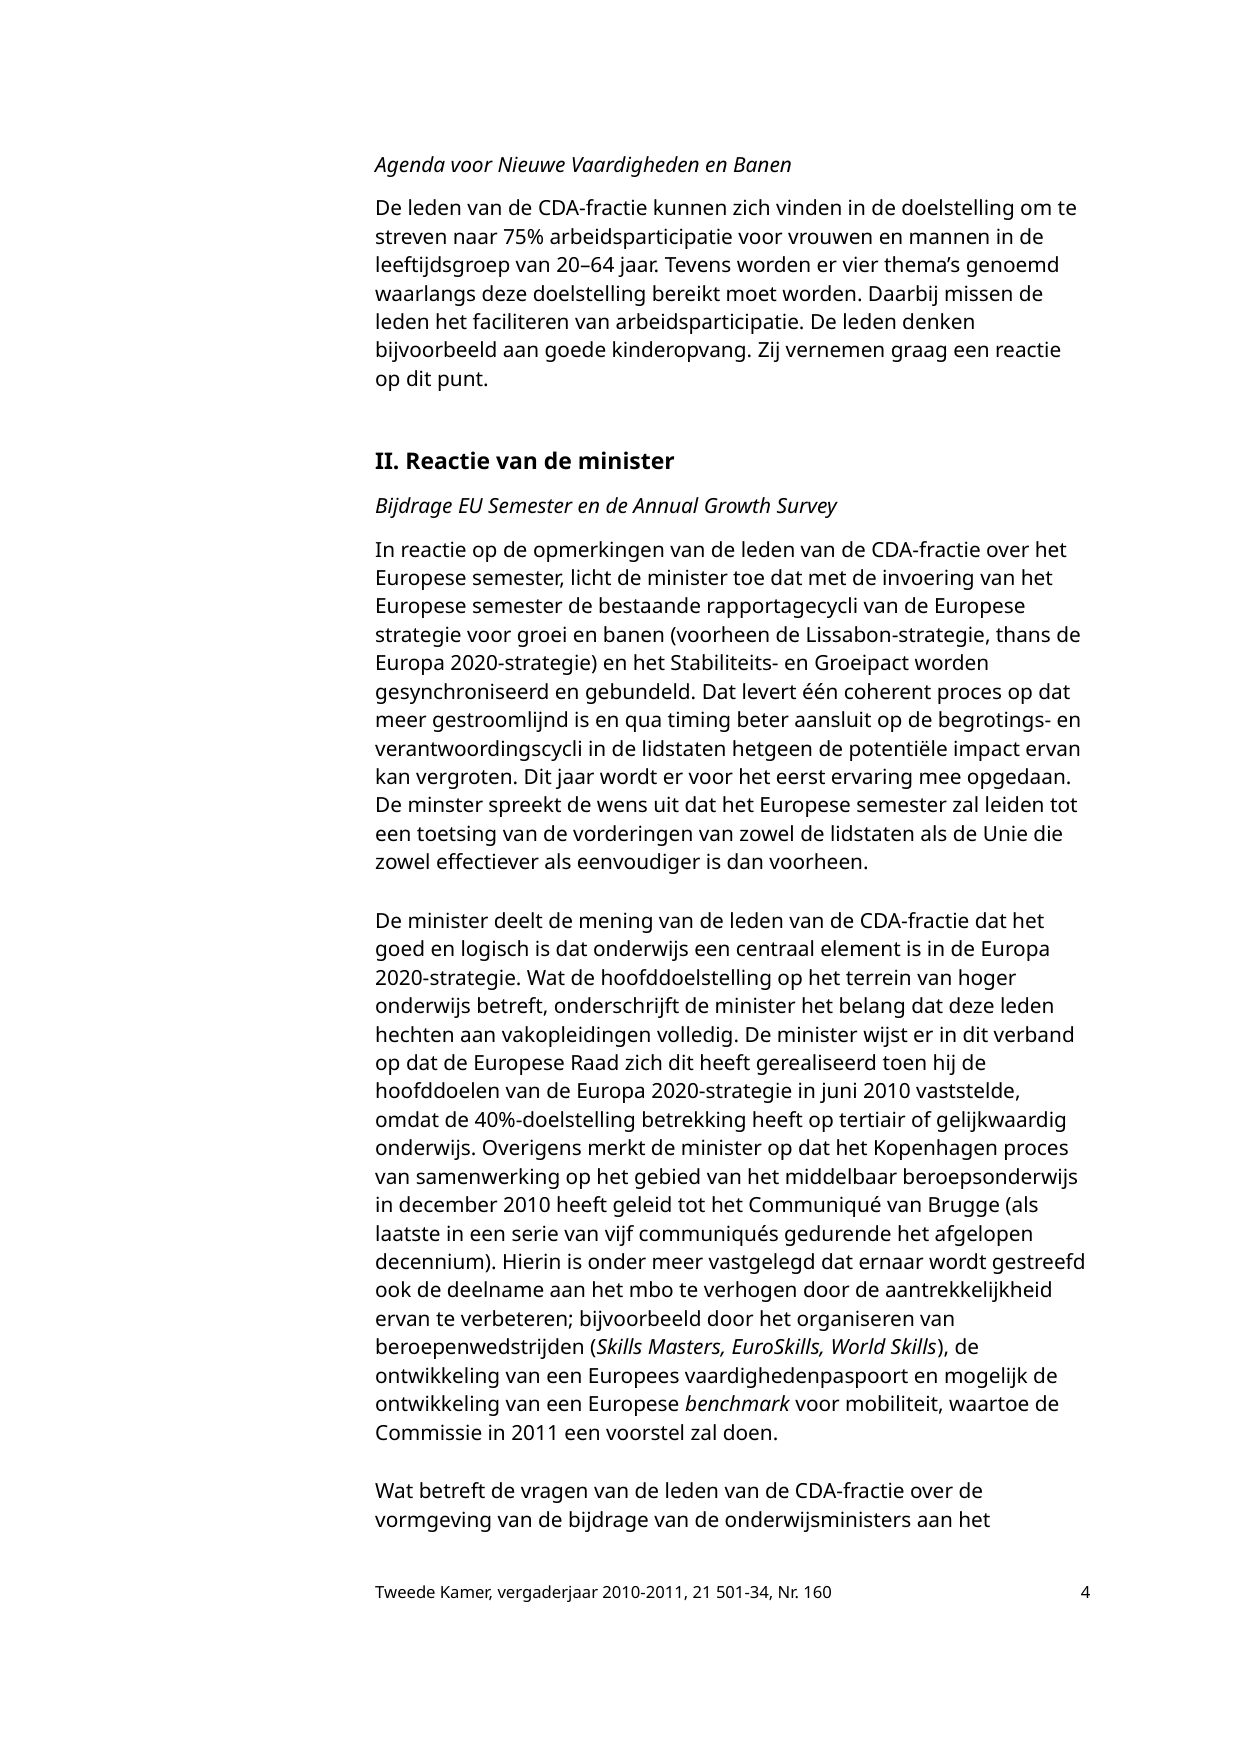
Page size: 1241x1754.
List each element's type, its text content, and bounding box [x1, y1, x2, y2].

text Wat betreft de vragen van de leden van de CDA-fractie over de vormgeving van de bijdrage van de onderwijsministers aan het [375, 1476, 1090, 1533]
text Agenda voor Nieuwe Vaardigheden en Banen [375, 150, 1090, 178]
text Bijdrage EU Semester en de Annual Growth Survey [375, 491, 1090, 520]
text In reactie op de opmerkingen van de leden van de CDA-fractie over het Europese semester, licht de minister toe dat met de invoering van het Europese semester de bestaande rapportagecycli van de Europese strategie voor groei en banen (voorheen de Lissabon-strategie, thans de Europa 2020-strategie) en het Stabiliteits- en Groeipact worden gesynchroniseerd en gebundeld. Dat levert één coherent proces op dat meer gestroomlijnd is en qua timing beter aansluit op de begrotings- en verantwoordingscycli in de lidstaten hetgeen de potentiële impact ervan kan vergroten. Dit jaar wordt er voor het eerst ervaring mee opgedaan. De minster spreekt de wens uit dat het Europese semester zal leiden tot een toetsing van de vorderingen van zowel de lidstaten als de Unie die zowel effectiever als eenvoudiger is dan voorheen. [375, 535, 1090, 876]
subtitle II. Reactie van de minister [375, 445, 1090, 476]
text De leden van de CDA-fractie kunnen zich vinden in de doelstelling om te streven naar 75% arbeidsparticipatie voor vrouwen en mannen in de leeftijdsgroep van 20–64 jaar. Tevens worden er vier thema’s genoemd waarlangs deze doelstelling bereikt moet worden. Daarbij missen de leden het faciliteren van arbeidsparticipatie. De leden denken bijvoorbeeld aan goede kinderopvang. Zij vernemen graag een reactie op dit punt. [375, 193, 1090, 392]
text De minister deelt de mening van de leden van de CDA-fractie dat het goed en logisch is dat onderwijs een centraal element is in de Europa 2020-strategie. Wat de hoofddoelstelling op het terrein van hoger onderwijs betreft, onderschrijft de minister het belang dat deze leden hechten aan vakopleidingen volledig. De minister wijst er in dit verband op dat de Europese Raad zich dit heeft gerealiseerd toen hij de hoofddoelen van de Europa 2020-strategie in juni 2010 vaststelde, omdat de 40%-doelstelling betrekking heeft op tertiair of gelijkwaardig onderwijs. Overigens merkt de minister op dat het Kopenhagen proces van samenwerking op het gebied van het middelbaar beroepsonderwijs in december 2010 heeft geleid tot het Communiqué van Brugge (als laatste in een serie van vijf communiqués gedurende het afgelopen decennium). Hierin is onder meer vastgelegd dat ernaar wordt gestreefd ook de deelname aan het mbo te verhogen door de aantrekkelijkheid ervan te verbeteren; bijvoorbeeld door het organiseren van beroepenwedstrijden (Skills Masters, EuroSkills, World Skills), de ontwikkeling van een Europees vaardighedenpaspoort en mogelijk de ontwikkeling van een Europese benchmark voor mobiliteit, waartoe de Commissie in 2011 een voorstel zal doen. [375, 906, 1090, 1446]
